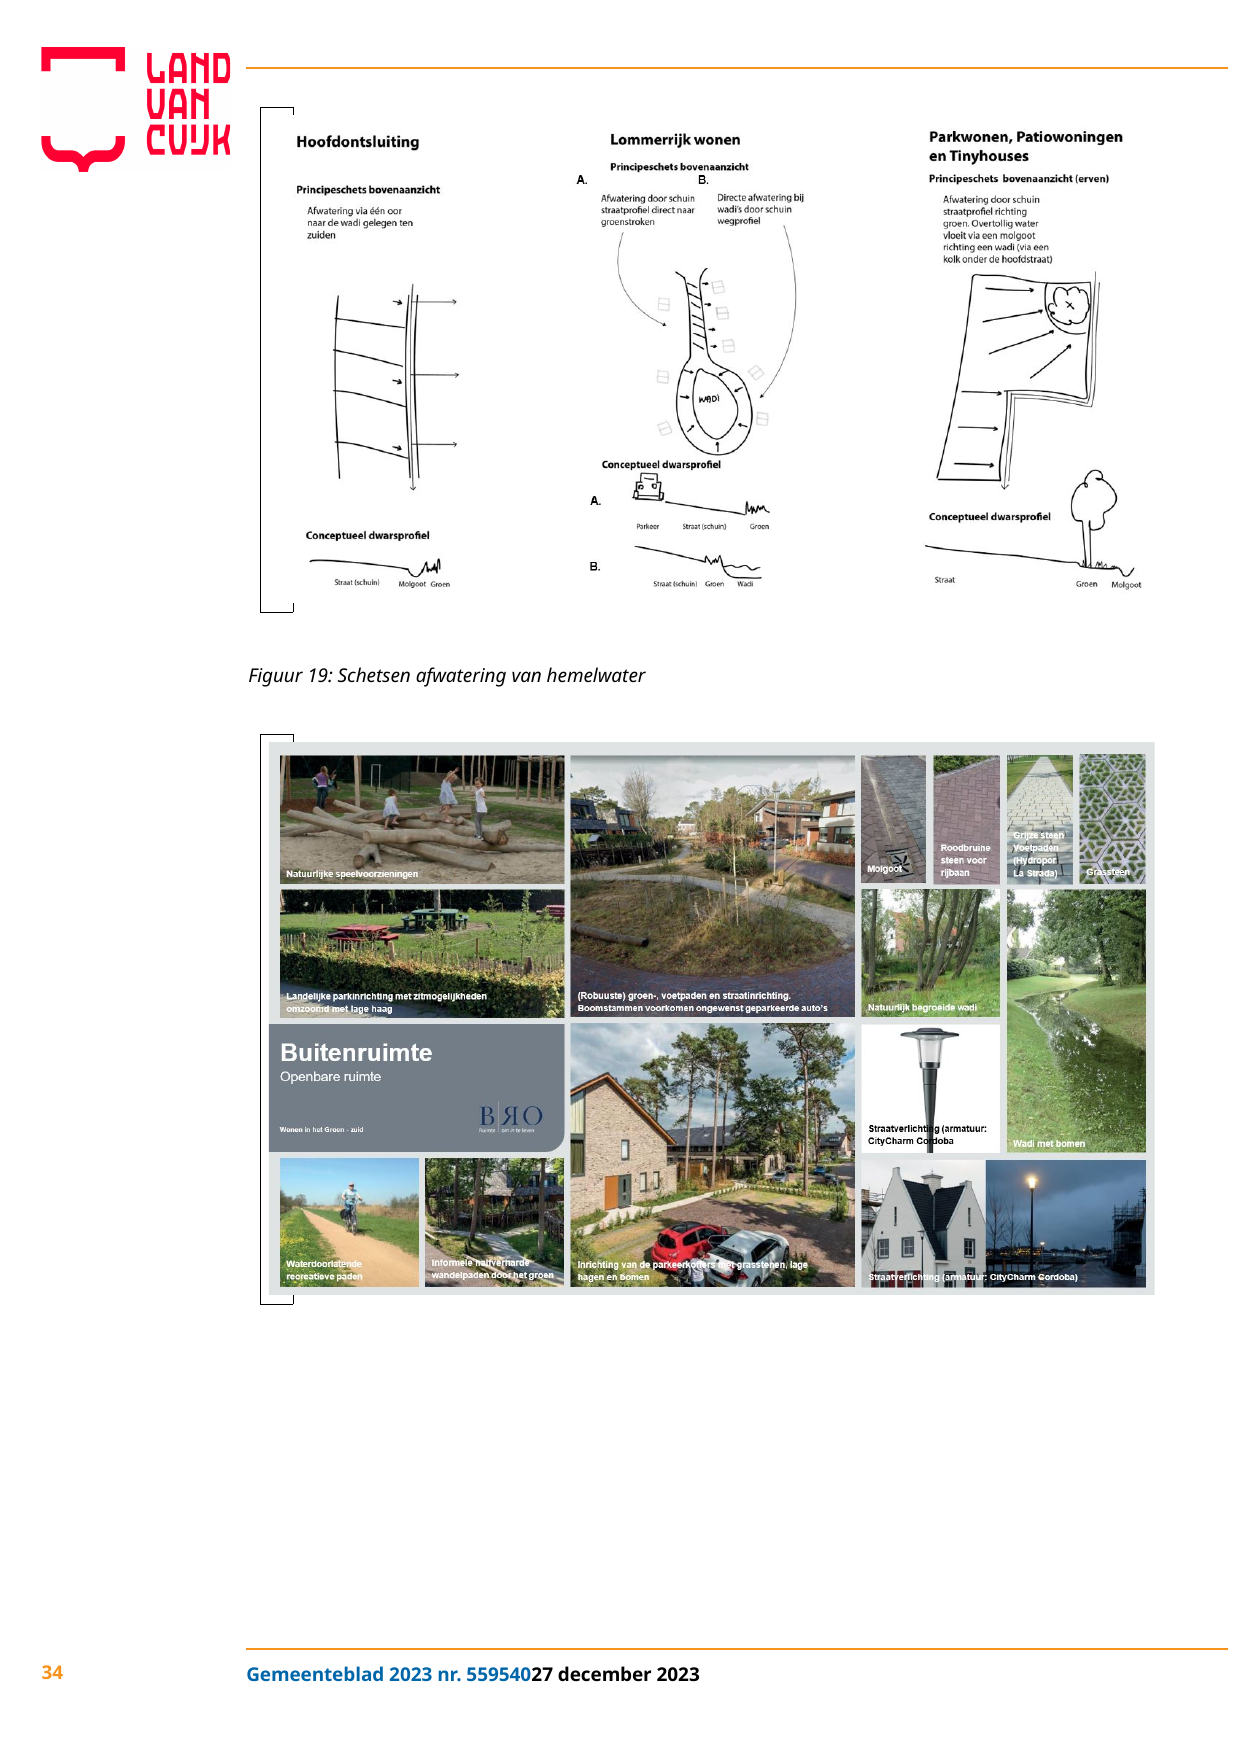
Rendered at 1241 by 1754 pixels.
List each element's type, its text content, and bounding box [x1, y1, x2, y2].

picture [41, 47, 231, 172]
picture [268, 115, 1155, 603]
picture [268, 742, 1155, 1295]
text Figuur 19: Schetsen afwatering van hemelwater [248, 663, 1152, 688]
